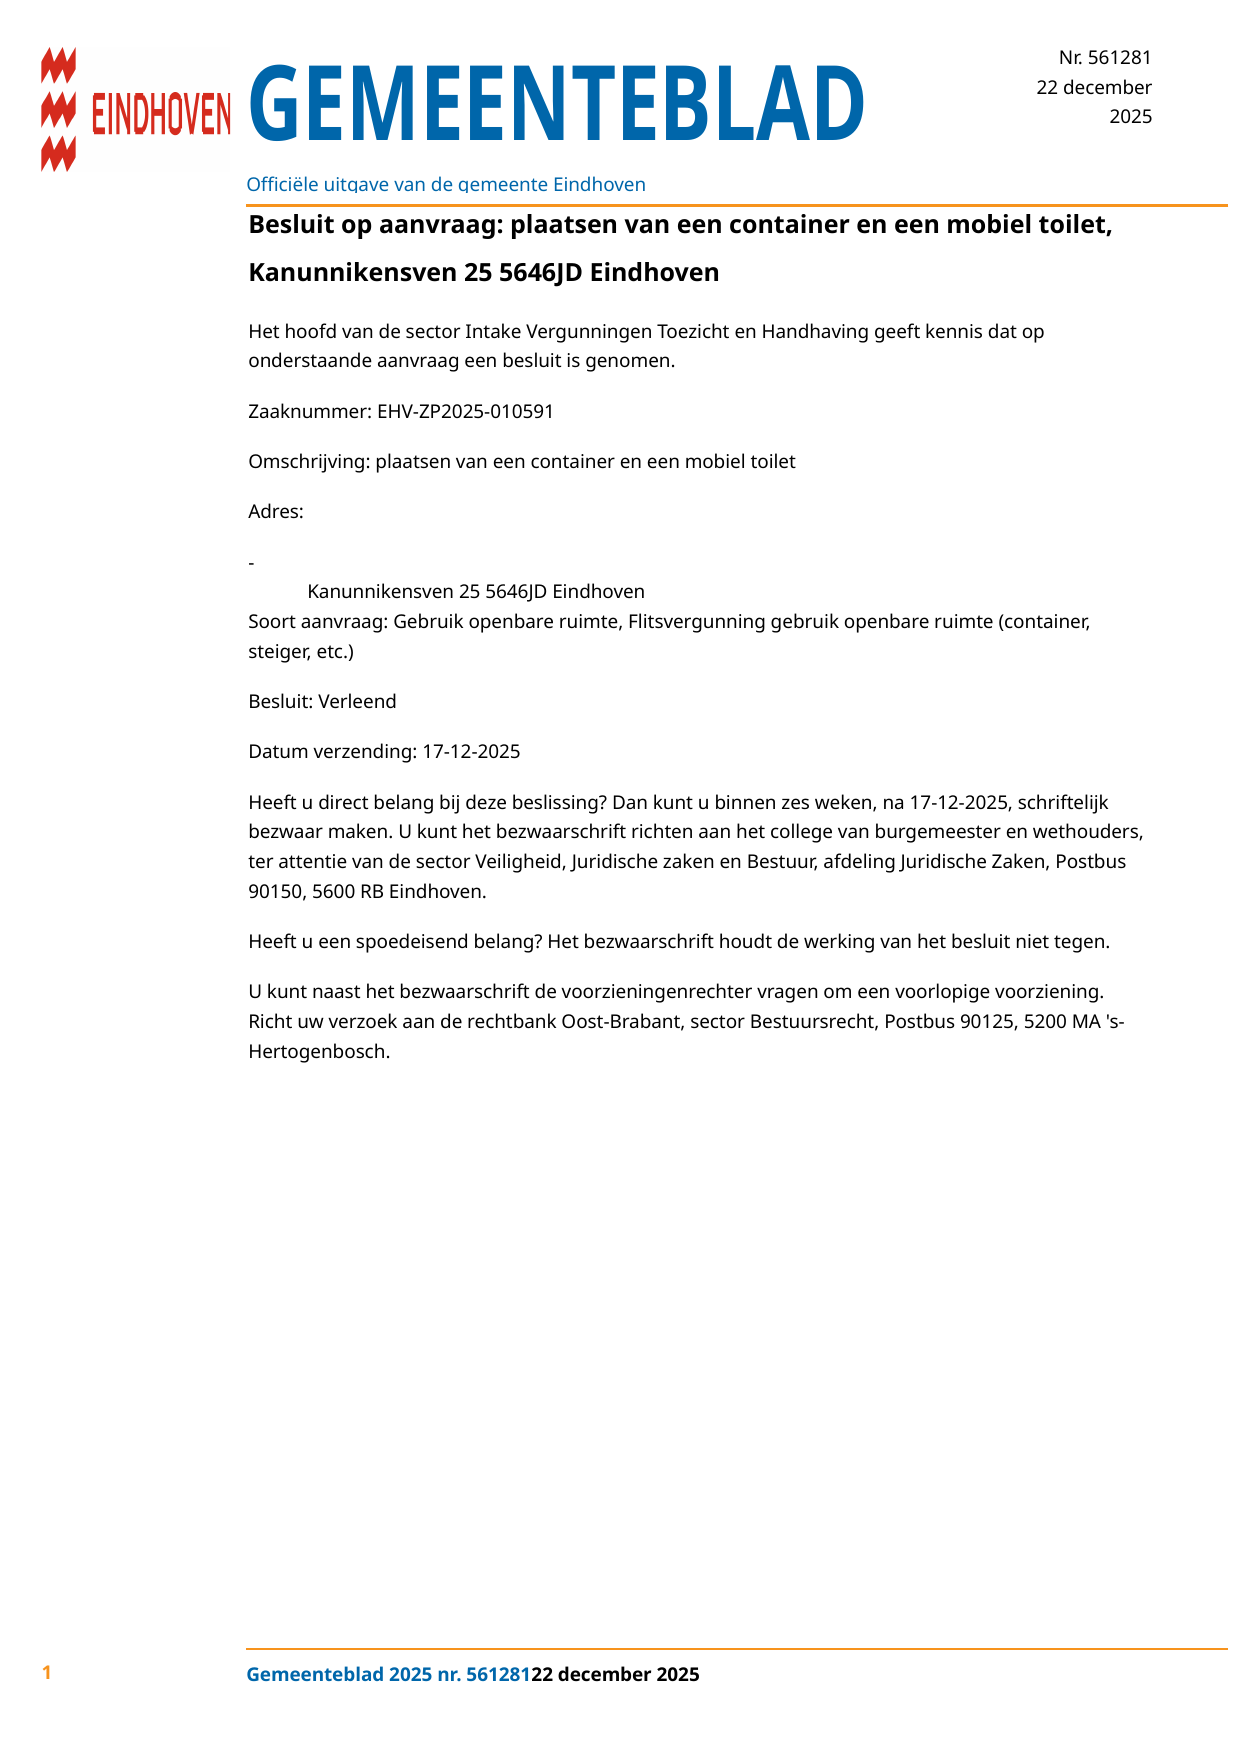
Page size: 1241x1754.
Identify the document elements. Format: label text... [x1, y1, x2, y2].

text Het hoofd van de sector Intake Vergunningen Toezicht en Handhaving geeft kennis dat op onderstaande aanvraag een besluit is genomen. [248, 318, 1152, 373]
text Besluit: Verleend [248, 688, 1152, 714]
text Besluit op aanvraag: plaatsen van een container en een mobiel toilet, Kanunnikensven 25 5646JD Eindhoven [248, 207, 1152, 288]
text Zaaknummer: EHV-ZP2025-010591 [248, 398, 1152, 424]
list Kanunnikensven 25 5646JD Eindhoven [248, 579, 1152, 604]
text Heeft u een spoedeisend belang? Het bezwaarschrift houdt de werking van het besluit niet tegen. [248, 928, 1152, 954]
picture [41, 47, 231, 172]
text U kunt naast het bezwaarschrift de voorzieningenrechter vragen om een voorlopige voorziening. Richt uw verzoek aan de rechtbank Oost-Brabant, sector Bestuursrecht, Postbus 90125, 5200 MA 's-Hertogenbosch. [248, 979, 1152, 1064]
text Soort aanvraag: Gebruik openbare ruimte, Flitsvergunning gebruik openbare ruimte (container, steiger, etc.) [248, 608, 1152, 664]
text Omschrijving: plaatsen van een container en een mobiel toilet [248, 448, 1152, 474]
text Adres: [248, 499, 1152, 524]
text Datum verzending: 17-12-2025 [248, 739, 1152, 764]
text Heeft u direct belang bij deze beslissing? Dan kunt u binnen zes weken, na 17-12-2025, schriftelijk bezwaar maken. U kunt het bezwaarschrift richten aan het college van burgemeester en wethouders, ter attentie van de sector Veiligheid, Juridische zaken en Bestuur, afdeling Juridische Zaken, Postbus 90150, 5600 RB Eindhoven. [248, 789, 1152, 904]
